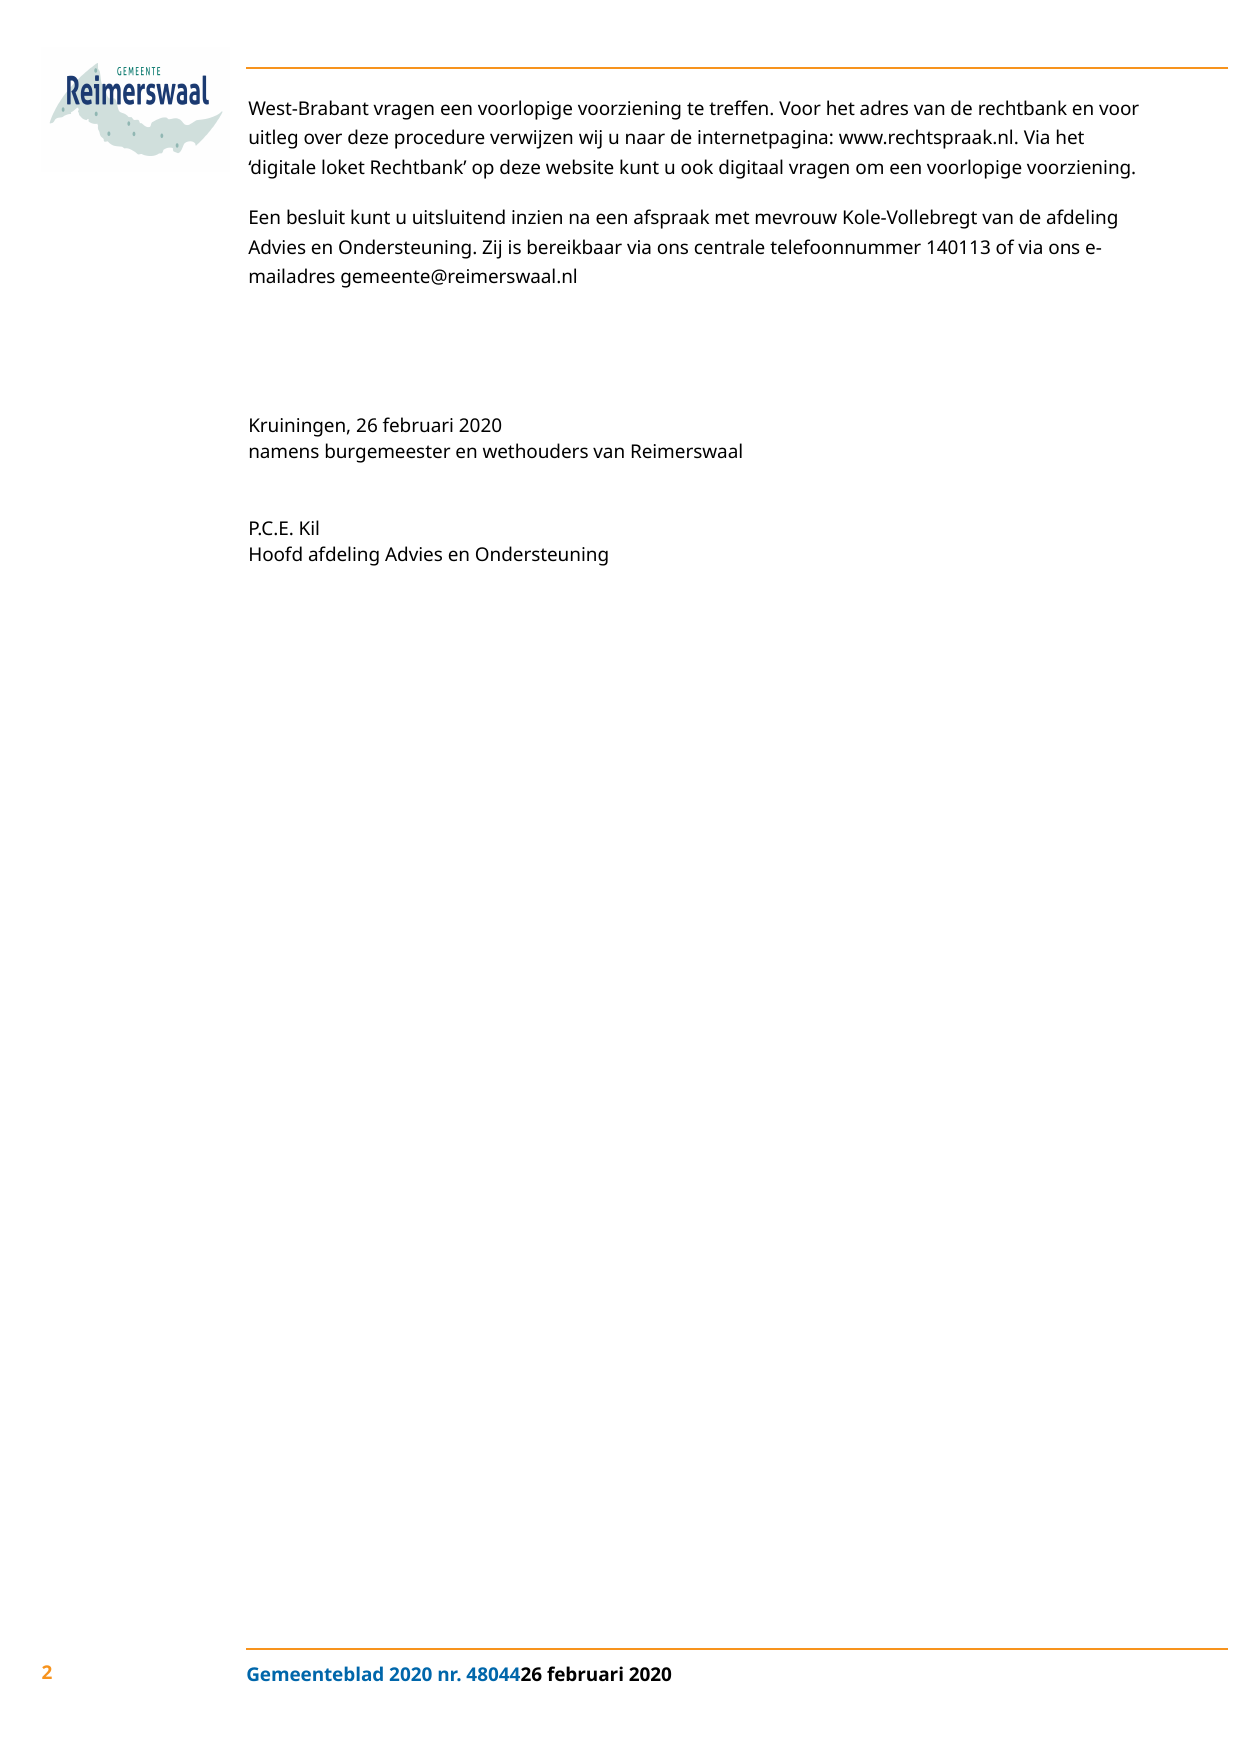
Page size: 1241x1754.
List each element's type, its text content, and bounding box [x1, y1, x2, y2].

text Kruiningen, 26 februari 2020 ‎ [248, 412, 1152, 438]
text namens burgemeester en wethouders van Reimerswaal [248, 438, 1152, 464]
text Een besluit kunt u uitsluitend inzien na een afspraak met mevrouw Kole-Vollebregt van de afdeling Advies en Ondersteuning. Zij is bereikbaar via ons centrale telefoonnummer 140113 of via ons e-mailadres gemeente@reimerswaal.nl [248, 204, 1152, 289]
picture [41, 47, 231, 172]
text P.C.E. Kil [248, 515, 1152, 541]
text West-Brabant vragen een voorlopige voorziening te treffen. Voor het adres van de rechtbank en voor uitleg over deze procedure verwijzen wij u naar de internetpagina: www.rechtspraak.nl. Via het ‘digitale loket Rechtbank’ op deze website kunt u ook digitaal vragen om een voorlopige voorziening. [248, 95, 1152, 180]
text Hoofd afdeling Advies en Ondersteuning [248, 541, 1152, 567]
